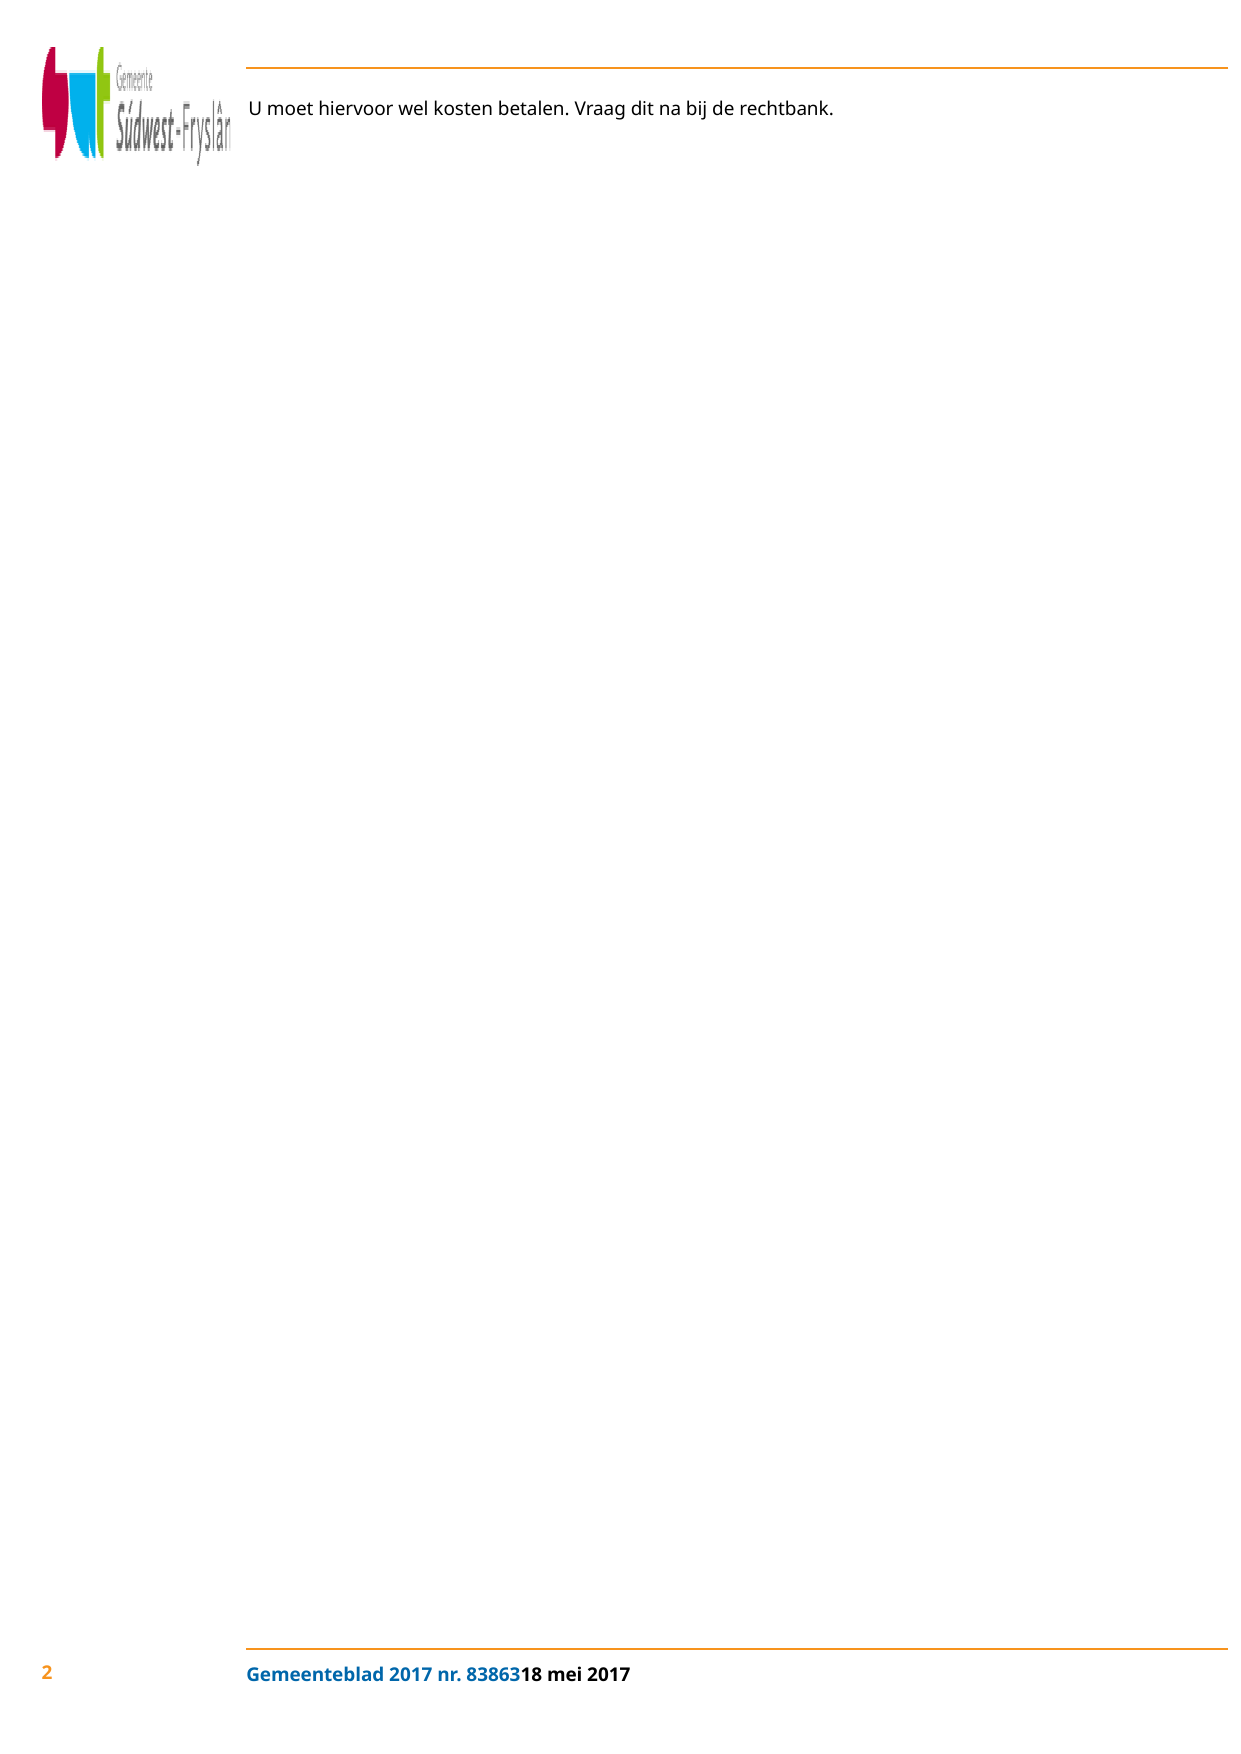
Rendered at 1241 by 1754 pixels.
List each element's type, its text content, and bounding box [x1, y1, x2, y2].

text U moet hiervoor wel kosten betalen. Vraag dit na bij de rechtbank. [248, 95, 1152, 121]
picture [41, 47, 231, 172]
